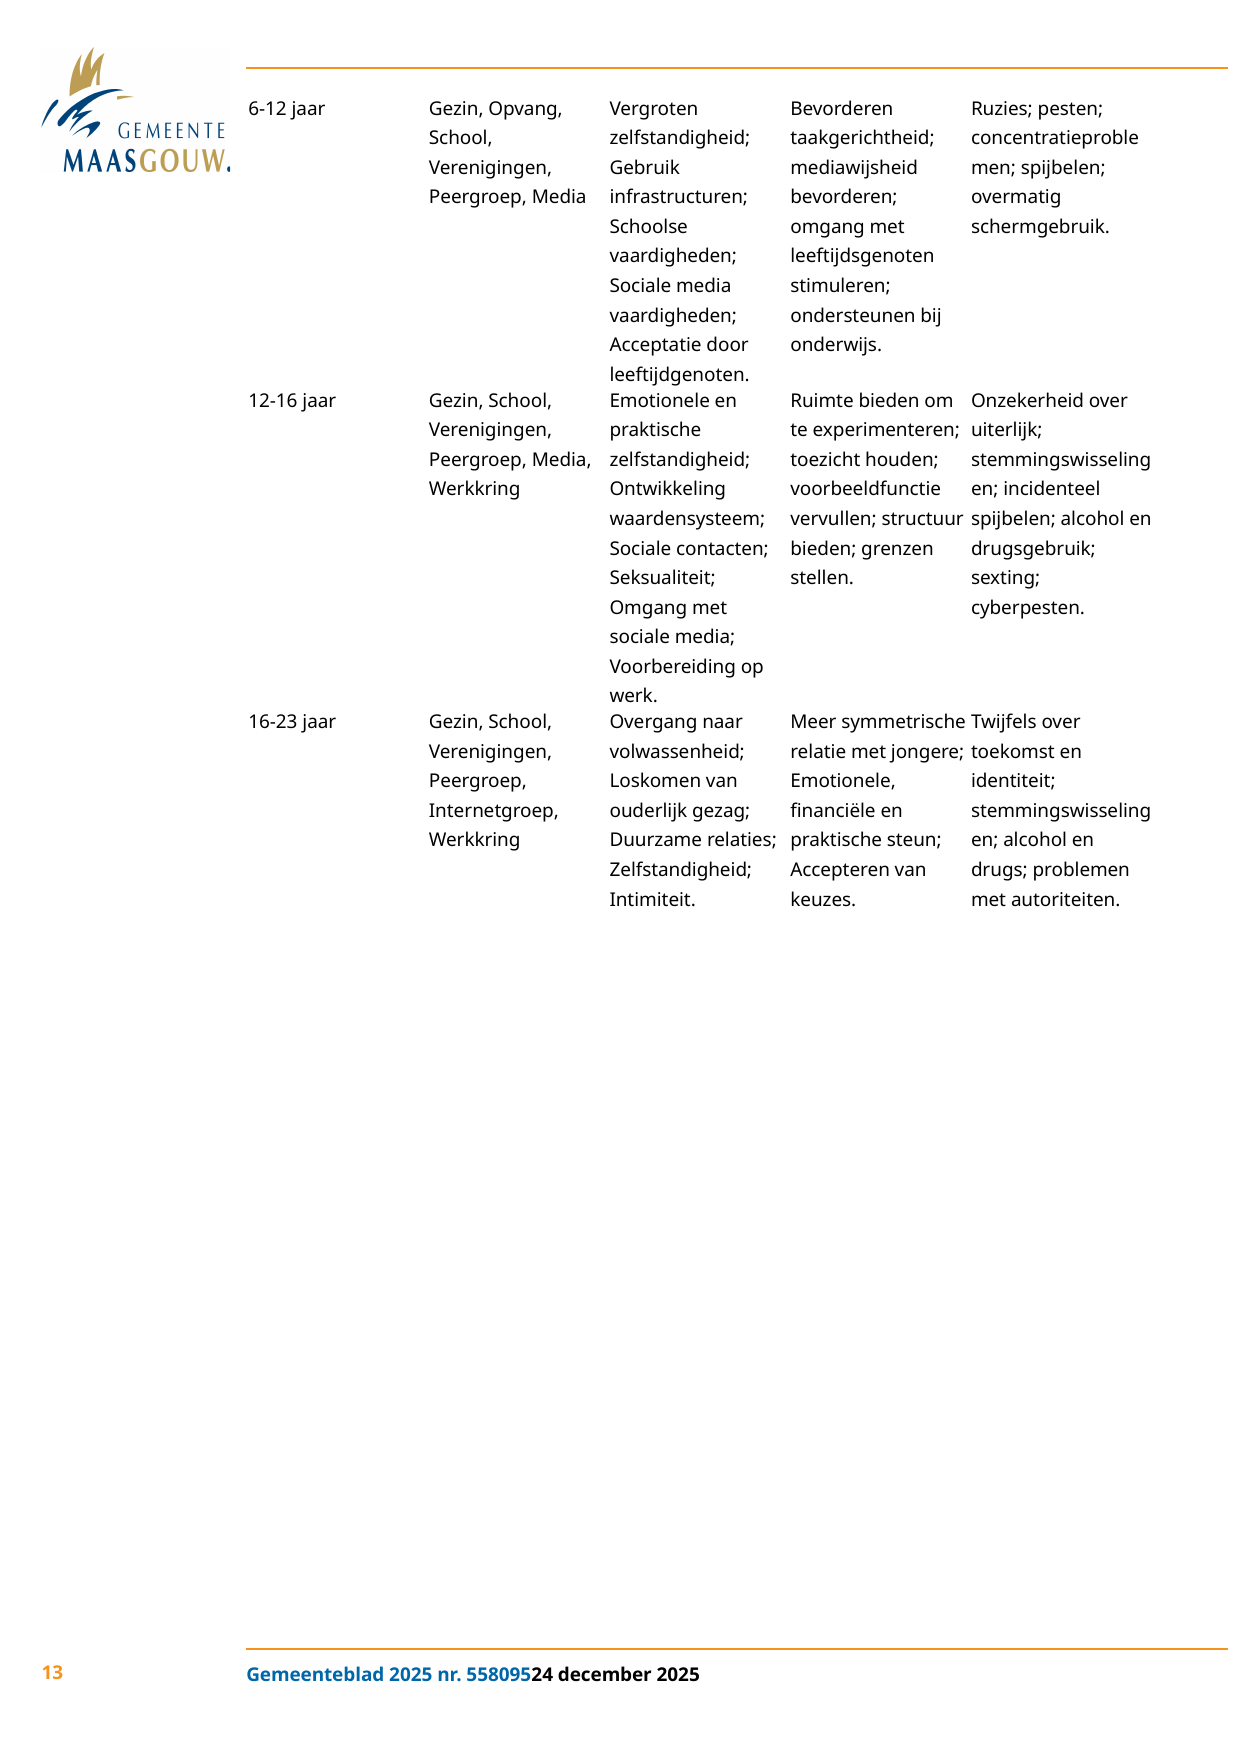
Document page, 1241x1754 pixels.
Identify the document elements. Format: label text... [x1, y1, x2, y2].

table_cell Gezin, School, Verenigingen, Peergroep, Media, Werkkring [429, 387, 609, 708]
table_cell Gezin, School, Verenigingen, Peergroep, Internetgroep, Werkkring [429, 708, 609, 912]
table_cell Ruzies; pesten; concentratieproblemen; spijbelen; overmatig schermgebruik. [971, 95, 1152, 387]
table_cell Emotionele en praktische zelfstandigheid; Ontwikkeling waardensysteem; Sociale contacten; Seksualiteit; Omgang met sociale media; Voorbereiding op werk. [609, 387, 790, 708]
table_cell 16-23 jaar [248, 708, 429, 912]
table_cell Onzekerheid over uiterlijk; stemmingswisselingen; incidenteel spijbelen; alcohol en drugsgebruik; sexting; cyberpesten. [971, 387, 1152, 708]
table_cell Overgang naar volwassenheid; Loskomen van ouderlijk gezag; Duurzame relaties; Zelfstandigheid; Intimiteit. [609, 708, 790, 912]
table_cell Ruimte bieden om te experimenteren; toezicht houden; voorbeeldfunctie vervullen; structuur bieden; grenzen stellen. [790, 387, 971, 708]
table_cell Twijfels over toekomst en identiteit; stemmingswisselingen; alcohol en drugs; problemen met autoriteiten. [971, 708, 1152, 912]
table_cell 12-16 jaar [248, 387, 429, 708]
table_cell Bevorderen taakgerichtheid; mediawijsheid bevorderen; omgang met leeftijdsgenoten stimuleren; ondersteunen bij onderwijs. [790, 95, 971, 387]
table_cell Meer symmetrische relatie met jongere; Emotionele, financiële en praktische steun; Accepteren van keuzes. [790, 708, 971, 912]
picture [41, 47, 231, 172]
table_cell 6-12 jaar [248, 95, 429, 387]
table_cell Gezin, Opvang, School, Verenigingen, Peergroep, Media [429, 95, 609, 387]
table_cell Vergroten zelfstandigheid; Gebruik infrastructuren; Schoolse vaardigheden; Sociale media vaardigheden; Acceptatie door leeftijdgenoten. [609, 95, 790, 387]
